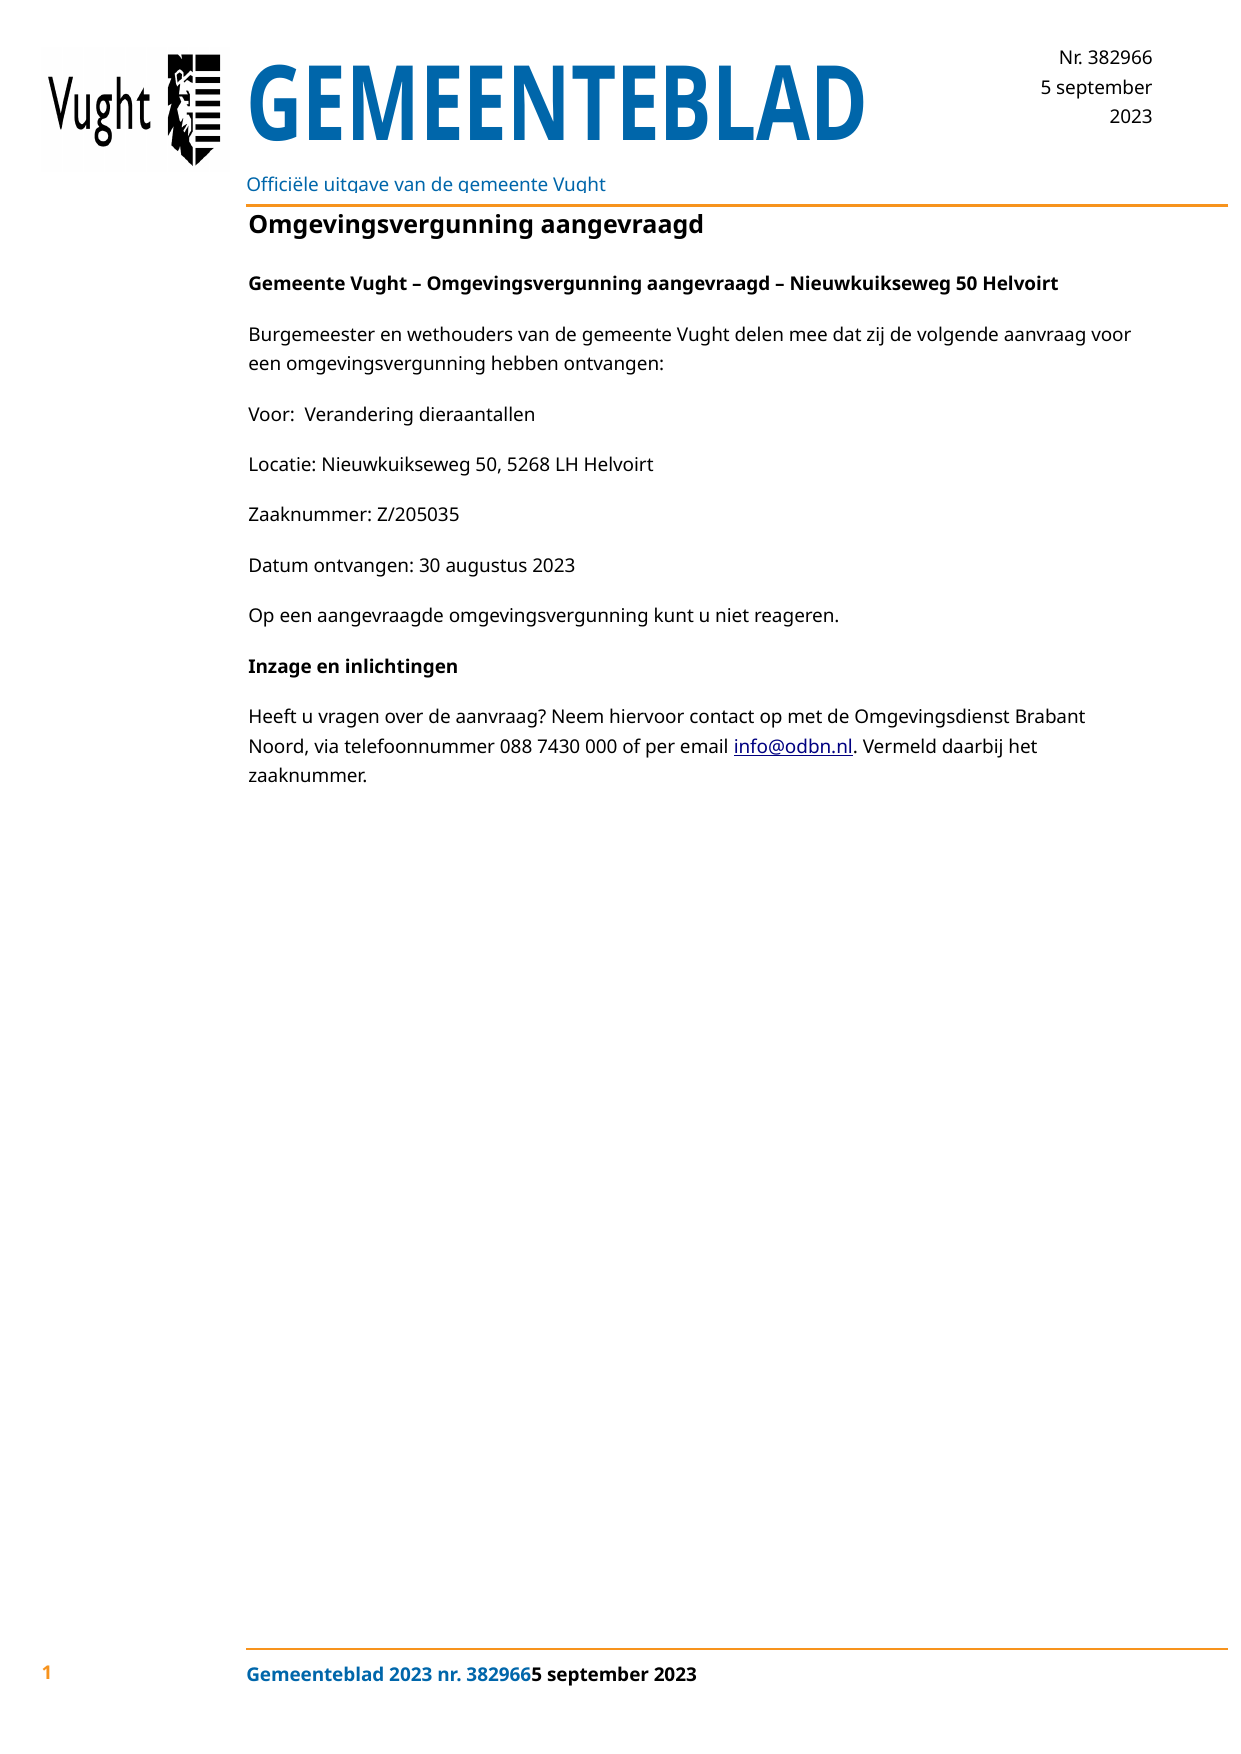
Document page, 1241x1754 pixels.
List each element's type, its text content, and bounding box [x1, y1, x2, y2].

text Op een aangevraagde omgevingsvergunning kunt u niet reageren. [248, 602, 1152, 628]
text Omgevingsvergunning aangevraagd [248, 207, 1152, 241]
text Locatie: Nieuwkuikseweg 50, 5268 LH Helvoirt [248, 451, 1152, 477]
picture [41, 47, 231, 172]
text Burgemeester en wethouders van de gemeente Vught delen mee dat zij de volgende aanvraag voor een omgevingsvergunning hebben ontvangen: [248, 321, 1152, 376]
text Gemeente Vught – Omgevingsvergunning aangevraagd – Nieuwkuikseweg 50 Helvoirt [248, 270, 1152, 296]
text Datum ontvangen: 30 augustus 2023 [248, 552, 1152, 578]
text Zaaknummer: Z/205035 [248, 502, 1152, 527]
text Voor: Verandering dieraantallen [248, 401, 1152, 426]
text Inzage en inlichtingen [248, 653, 1152, 678]
text Heeft u vragen over de aanvraag? Neem hiervoor contact op met de Omgevingsdienst Brabant Noord, via telefoonnummer 088 7430 000 of per email info@odbn.nl. Vermeld daarbij het zaaknummer. [248, 703, 1152, 788]
